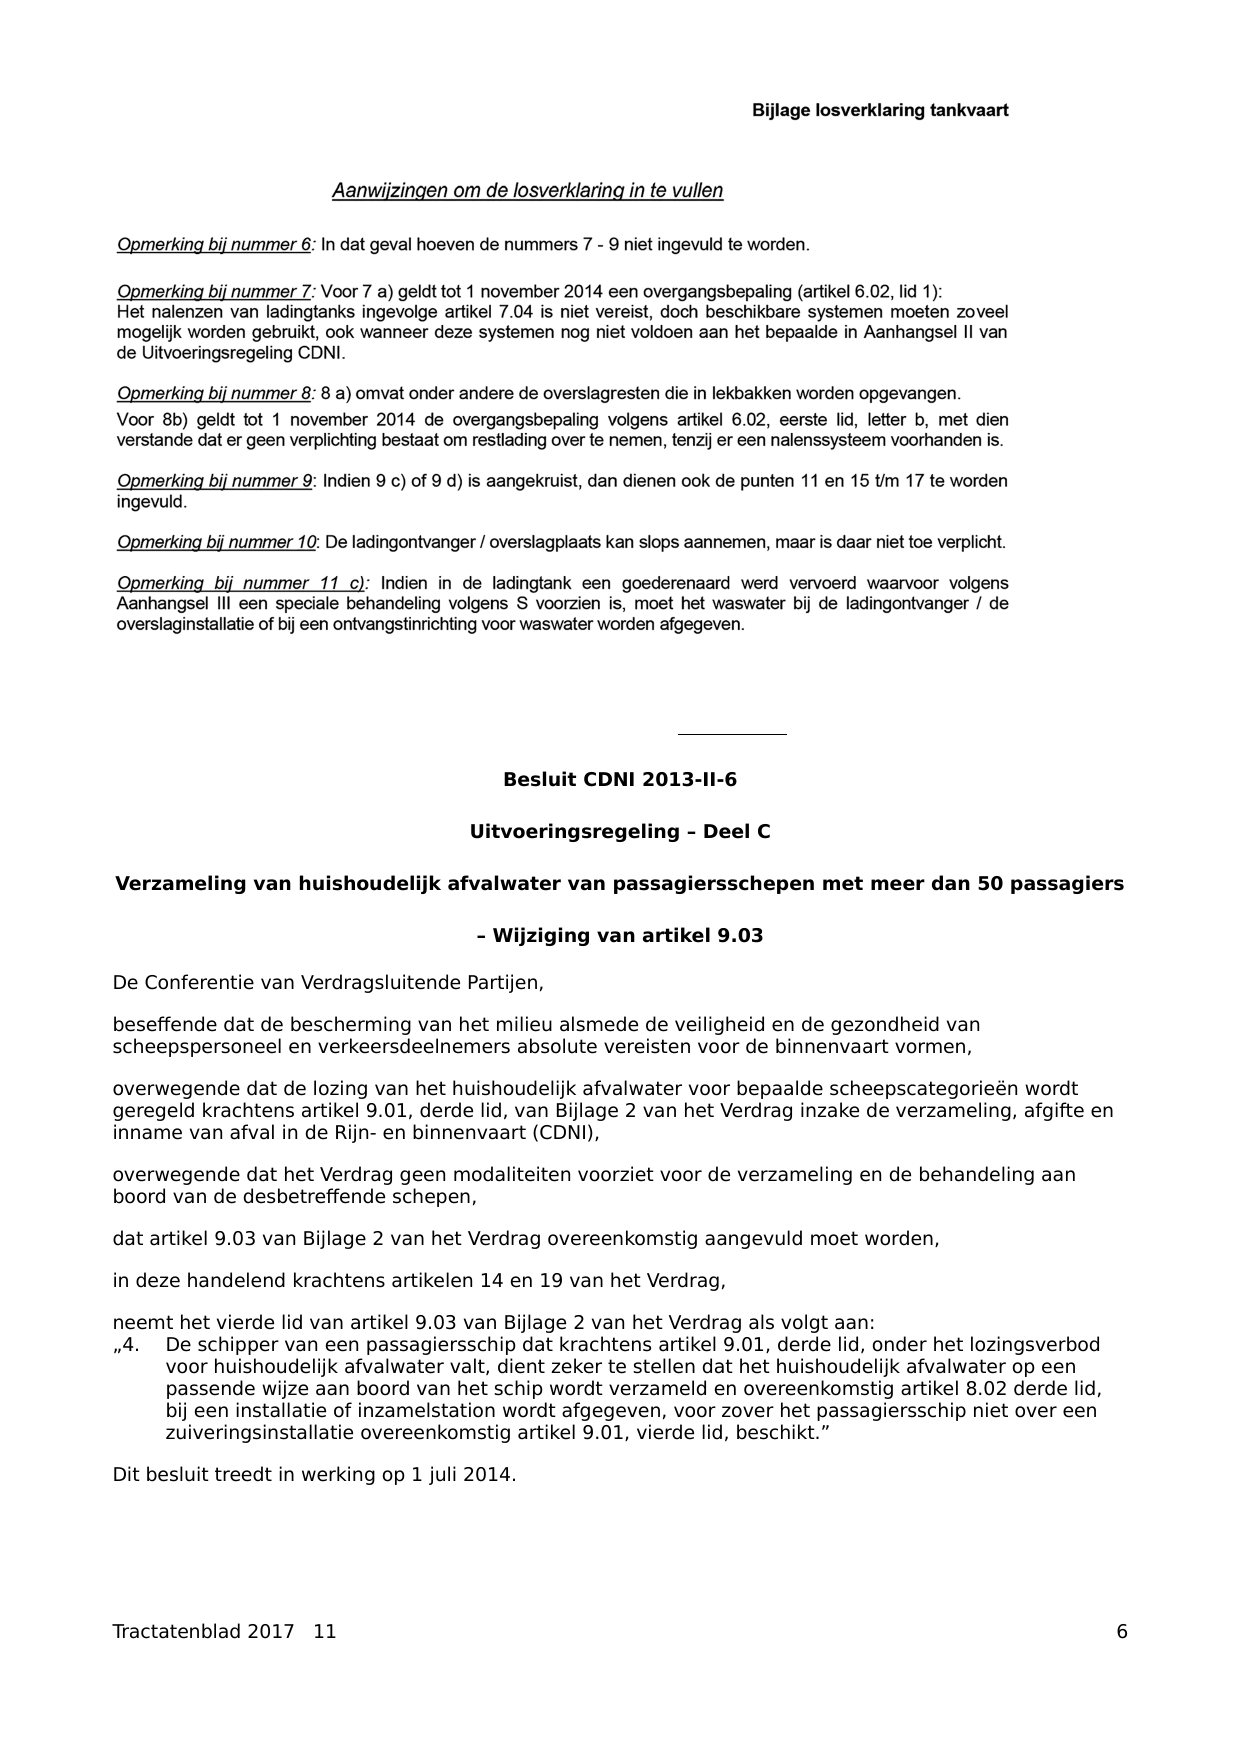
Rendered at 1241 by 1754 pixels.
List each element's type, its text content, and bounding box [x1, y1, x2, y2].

text in deze handelend krachtens artikelen 14 en 19 van het Verdrag, [112, 1270, 1128, 1292]
text Dit besluit treedt in werking op 1 juli 2014. [112, 1464, 1128, 1486]
text „4. De schipper van een passagiersschip dat krachtens artikel 9.01, derde lid, onder het lozingsverbod voor huishoudelijk afvalwater valt, dient zeker te stellen dat het huishoudelijk afvalwater op een passende wijze aan boord van het schip wordt verzameld en overeenkomstig artikel 8.02 derde lid, bij een installatie of inzamelstation wordt afgegeven, voor zover het passagiersschip niet over een zuiveringsinstallatie overeenkomstig artikel 9.01, vierde lid, beschikt.” [112, 1334, 1128, 1444]
subtitle – Wijziging van artikel 9.03 [112, 925, 1128, 947]
text neemt het vierde lid van artikel 9.03 van Bijlage 2 van het Verdrag als volgt aan: [112, 1312, 1128, 1334]
text De Conferentie van Verdragsluitende Partijen, [112, 972, 1128, 994]
subtitle Besluit CDNI 2013-II-6 [112, 769, 1128, 791]
picture [112, 96, 1117, 646]
text beseffende dat de bescherming van het milieu alsmede de veiligheid en de gezondheid van scheepspersoneel en verkeersdeelnemers absolute vereisten voor de binnenvaart vormen, [112, 1014, 1128, 1058]
subtitle Verzameling van huishoudelijk afvalwater van passagiersschepen met meer dan 50 passagiers [112, 873, 1128, 895]
subtitle Uitvoeringsregeling – Deel C [112, 821, 1128, 843]
text overwegende dat het Verdrag geen modaliteiten voorziet voor de verzameling en de behandeling aan boord van de desbetreffende schepen, [112, 1164, 1128, 1208]
text dat artikel 9.03 van Bijlage 2 van het Verdrag overeenkomstig aangevuld moet worden, [112, 1228, 1128, 1250]
text overwegende dat de lozing van het huishoudelijk afvalwater voor bepaalde scheepscategorieën wordt geregeld krachtens artikel 9.01, derde lid, van Bijlage 2 van het Verdrag inzake de verzameling, afgifte en inname van afval in de Rijn- en binnenvaart (CDNI), [112, 1078, 1128, 1144]
